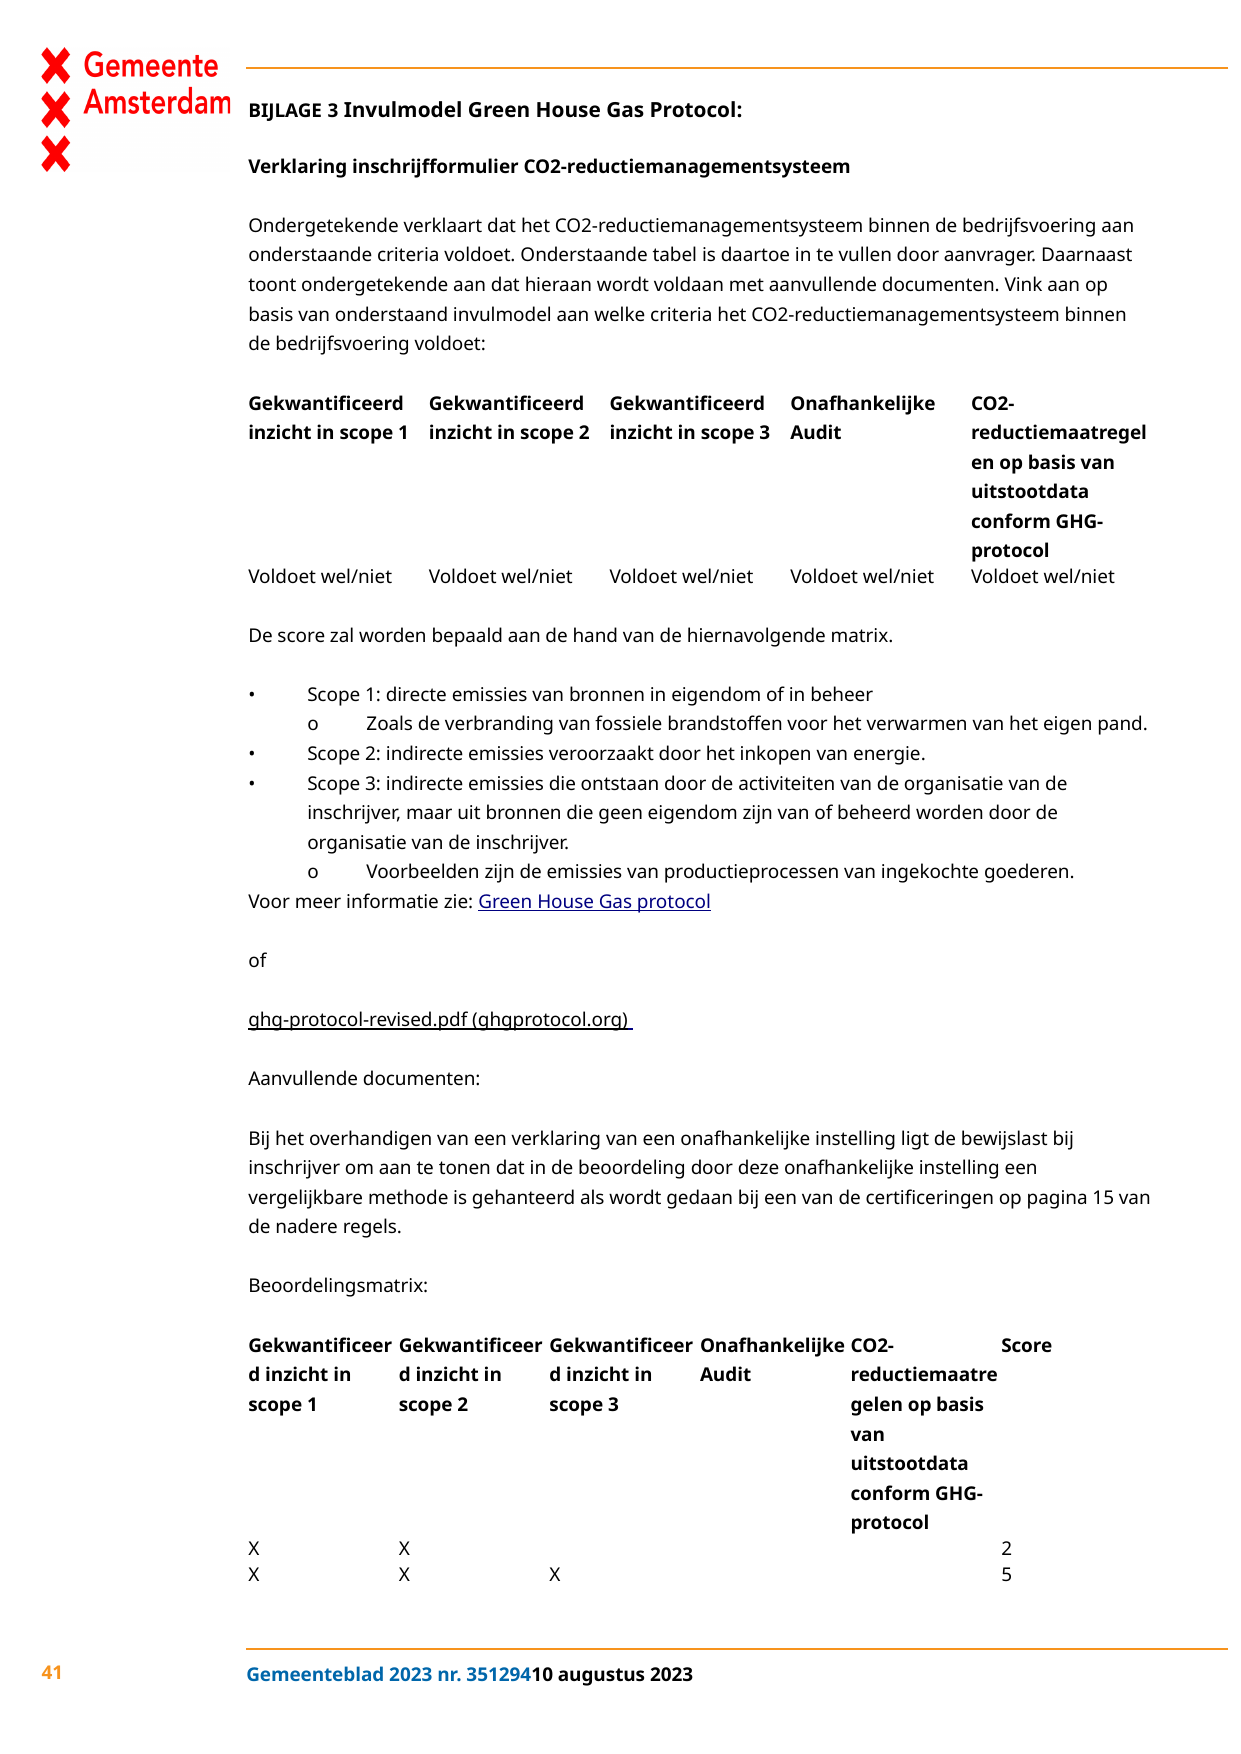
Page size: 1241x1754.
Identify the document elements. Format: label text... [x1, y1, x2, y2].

table_cell Voldoet wel/niet [609, 563, 790, 589]
text ghg-protocol-revised.pdf (ghgprotocol.org) [248, 1006, 1152, 1032]
table_cell Voldoet wel/niet [971, 563, 1152, 589]
table_header CO2-reductiemaatregelen op basis van uitstootdata conform GHG-protocol [850, 1332, 1001, 1535]
table_cell [549, 1535, 700, 1561]
table_cell [850, 1535, 1001, 1561]
table_cell X [248, 1535, 398, 1561]
table_cell X [399, 1535, 549, 1561]
table_cell X [248, 1561, 398, 1587]
table_cell Voldoet wel/niet [248, 563, 429, 589]
table_header Gekwantificeerd inzicht in scope 2 [399, 1332, 549, 1535]
list Scope 3: indirecte emissies die ontstaan door de activiteiten van de organisatie van de inschrijver, maar uit bronnen die geen eigendom zijn van of beheerd worden door de organisatie van de inschrijver. [248, 770, 1152, 855]
table_cell 5 [1001, 1561, 1152, 1587]
text Ondergetekende verklaart dat het CO2-reductiemanagementsysteem binnen de bedrijfsvoering aan onderstaande criteria voldoet. Onderstaande tabel is daartoe in te vullen door aanvrager. Daarnaast toont ondergetekende aan dat hieraan wordt voldaan met aanvullende documenten. Vink aan op basis van onderstaand invulmodel aan welke criteria het CO2-reductiemanagementsysteem binnen de bedrijfsvoering voldoet: [248, 212, 1152, 356]
table_cell Voldoet wel/niet [429, 563, 609, 589]
list Scope 1: directe emissies van bronnen in eigendom of in beheer [248, 681, 1152, 707]
table_header Gekwantificeerd inzicht in scope 1 [248, 390, 429, 563]
table_header CO2-reductiemaatregelen op basis van uitstootdata conform GHG-protocol [971, 390, 1152, 563]
table_header Gekwantificeerd inzicht in scope 3 [609, 390, 790, 563]
table_header Onafhankelijke Audit [700, 1332, 850, 1535]
text Aanvullende documenten: [248, 1066, 1152, 1091]
text Bij het overhandigen van een verklaring van een onafhankelijke instelling ligt de bewijslast bij inschrijver om aan te tonen dat in de beoordeling door deze onafhankelijke instelling een vergelijkbare methode is gehanteerd als wordt gedaan bij een van de certificeringen op pagina 15 van de nadere regels. [248, 1125, 1152, 1239]
list Zoals de verbranding van fossiele brandstoffen voor het verwarmen van het eigen pand. [307, 711, 1152, 736]
table_cell Voldoet wel/niet [790, 563, 971, 589]
table_cell 2 [1001, 1535, 1152, 1561]
table_header Score [1001, 1332, 1152, 1535]
table_cell [700, 1535, 850, 1561]
list Voorbeelden zijn de emissies van productieprocessen van ingekochte goederen. [307, 858, 1152, 884]
text De score zal worden bepaald aan de hand van de hiernavolgende matrix. [248, 622, 1152, 648]
text Verklaring inschrijfformulier CO2-reductiemanagementsysteem [248, 153, 1152, 179]
table_header Onafhankelijke Audit [790, 390, 971, 563]
table_cell [700, 1561, 850, 1587]
text BIJLAGE 3 Invulmodel Green House Gas Protocol: [248, 95, 1152, 123]
table_header Gekwantificeerd inzicht in scope 1 [248, 1332, 398, 1535]
table_header Gekwantificeerd inzicht in scope 3 [549, 1332, 700, 1535]
table_header Gekwantificeerd inzicht in scope 2 [429, 390, 609, 563]
text Voor meer informatie zie: Green House Gas protocol [248, 888, 1152, 914]
table_cell X [549, 1561, 700, 1587]
list Scope 2: indirecte emissies veroorzaakt door het inkopen van energie. [248, 740, 1152, 766]
table_cell [850, 1561, 1001, 1587]
text Beoordelingsmatrix: [248, 1273, 1152, 1298]
picture [41, 47, 231, 172]
text of [248, 947, 1152, 973]
table_cell X [399, 1561, 549, 1587]
